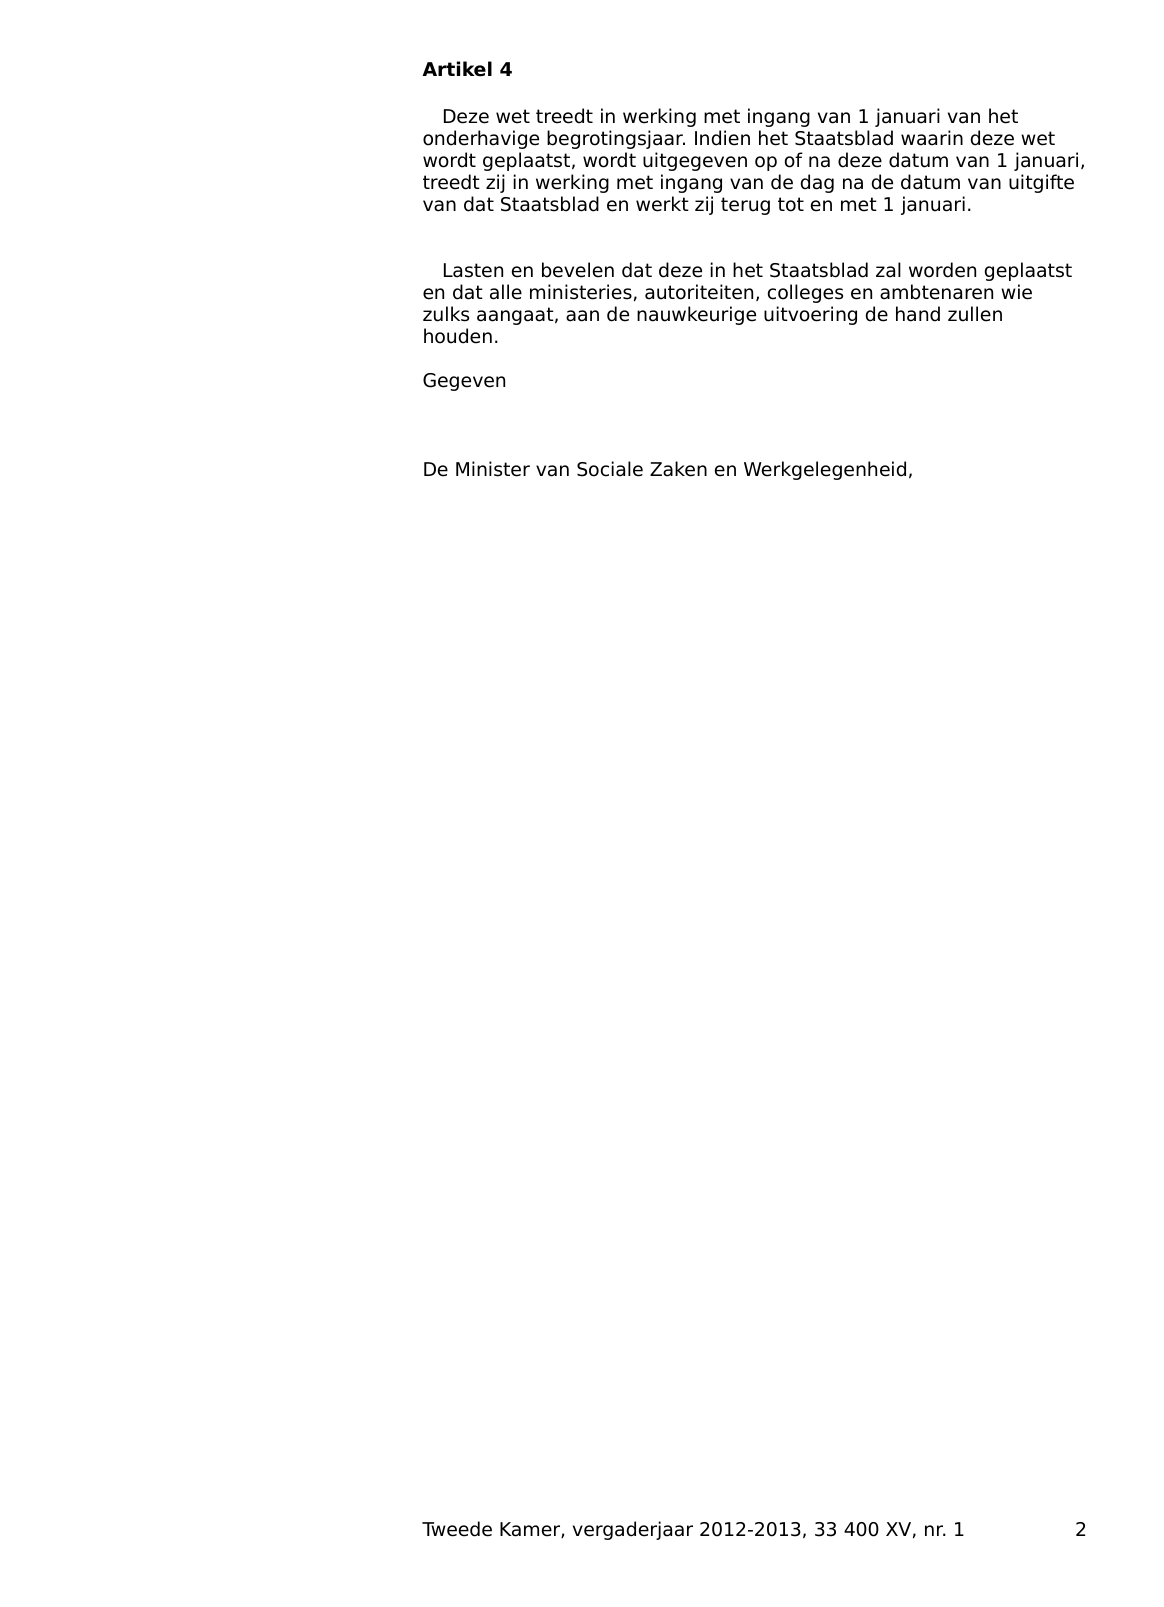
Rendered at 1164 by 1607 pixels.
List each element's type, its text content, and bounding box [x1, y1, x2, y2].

text Gegeven [422, 370, 1087, 392]
text Deze wet treedt in werking met ingang van 1 januari van het onderhavige begrotingsjaar. Indien het Staatsblad waarin deze wet wordt geplaatst, wordt uitgegeven op of na deze datum van 1 januari, treedt zij in werking met ingang van de dag na de datum van uitgifte van dat Staatsblad en werkt zij terug tot en met 1 januari. [422, 106, 1087, 216]
text De Minister van Sociale Zaken en Werkgelegenheid, [422, 459, 1087, 481]
text Lasten en bevelen dat deze in het Staatsblad zal worden geplaatst en dat alle ministeries, autoriteiten, colleges en ambtenaren wie zulks aangaat, aan de nauwkeurige uitvoering de hand zullen houden. [422, 260, 1087, 348]
subtitle Artikel 4 [422, 59, 1087, 81]
